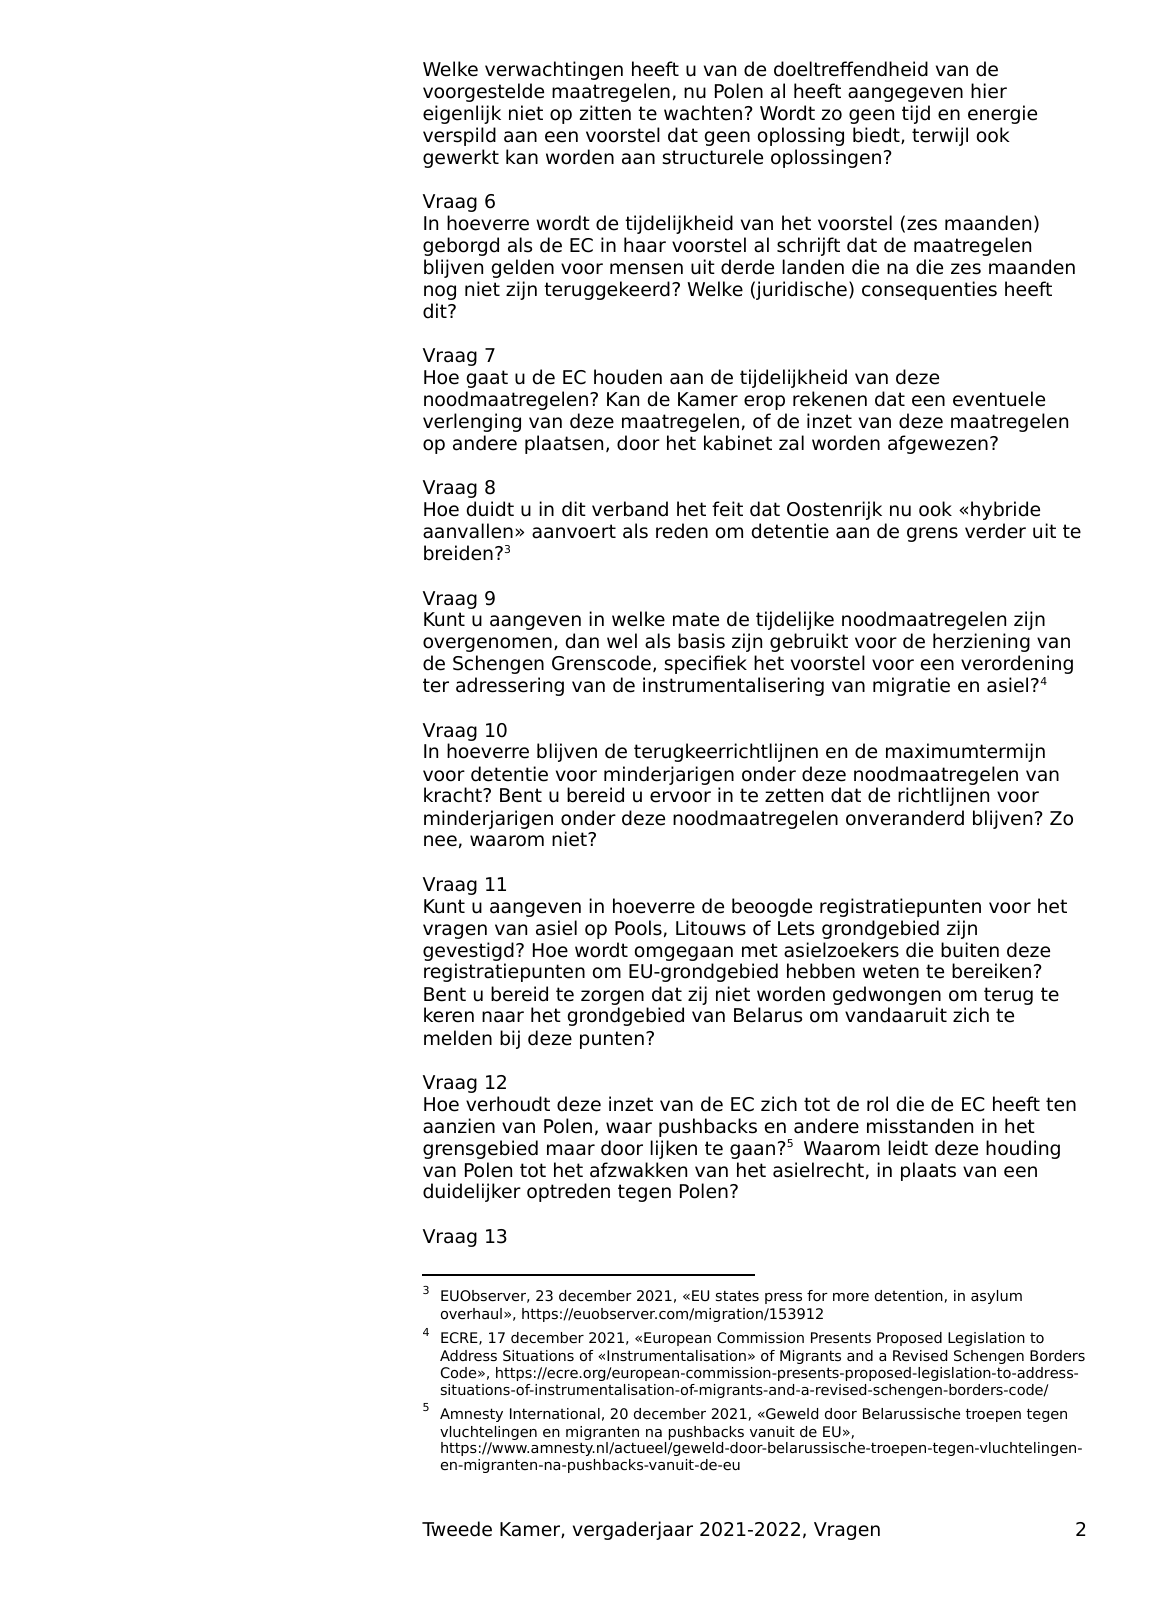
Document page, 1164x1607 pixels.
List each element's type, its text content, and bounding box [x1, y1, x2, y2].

text Vraag 6 [422, 191, 1087, 213]
text Vraag 12 [422, 1072, 1087, 1093]
text Vraag 10 [422, 719, 1087, 741]
text Hoe duidt u in dit verband het feit dat Oostenrijk nu ook «hybride aanvallen» aanvoert als reden om detentie aan de grens verder uit te breiden? [422, 499, 1087, 565]
text Hoe verhoudt deze inzet van de EC zich tot de rol die de EC heeft ten aanzien van Polen, waar pushbacks en andere misstanden in het grensgebied maar door lijken te gaan? Waarom leidt deze houding van Polen tot het afzwakken van het asielrecht, in plaats van een duidelijker optreden tegen Polen? [422, 1093, 1087, 1203]
text Vraag 7 [422, 345, 1087, 367]
text Vraag 8 [422, 477, 1087, 499]
text Welke verwachtingen heeft u van de doeltreffendheid van de voorgestelde maatregelen, nu Polen al heeft aangegeven hier eigenlijk niet op zitten te wachten? Wordt zo geen tijd en energie verspild aan een voorstel dat geen oplossing biedt, terwijl ook gewerkt kan worden aan structurele oplossingen? [422, 59, 1087, 169]
text In hoeverre wordt de tijdelijkheid van het voorstel (zes maanden) geborgd als de EC in haar voorstel al schrijft dat de maatregelen blijven gelden voor mensen uit derde landen die na die zes maanden nog niet zijn teruggekeerd? Welke (juridische) consequenties heeft dit? [422, 213, 1087, 323]
text Kunt u aangeven in welke mate de tijdelijke noodmaatregelen zijn overgenomen, dan wel als basis zijn gebruikt voor de herziening van de Schengen Grenscode, specifiek het voorstel voor een verordening ter adressering van de instrumentalisering van migratie en asiel? [422, 609, 1087, 697]
text Vraag 13 [422, 1226, 1087, 1248]
text Vraag 11 [422, 873, 1087, 896]
text Vraag 9 [422, 587, 1087, 609]
text In hoeverre blijven de terugkeerrichtlijnen en de maximumtermijn voor detentie voor minderjarigen onder deze noodmaatregelen van kracht? Bent u bereid u ervoor in te zetten dat de richtlijnen voor minderjarigen onder deze noodmaatregelen onveranderd blijven? Zo nee, waarom niet? [422, 741, 1087, 851]
text Hoe gaat u de EC houden aan de tijdelijkheid van deze noodmaatregelen? Kan de Kamer erop rekenen dat een eventuele verlenging van deze maatregelen, of de inzet van deze maatregelen op andere plaatsen, door het kabinet zal worden afgewezen? [422, 367, 1087, 455]
text EUObserver, 23 december 2021, «EU states press for more detention, in asylum overhaul», https://euobserver.com/migration/153912 [422, 1284, 1087, 1323]
text Kunt u aangeven in hoeverre de beoogde registratiepunten voor het vragen van asiel op Pools, Litouws of Lets grondgebied zijn gevestigd? Hoe wordt omgegaan met asielzoekers die buiten deze registratiepunten om EU-grondgebied hebben weten te bereiken? Bent u bereid te zorgen dat zij niet worden gedwongen om terug te keren naar het grondgebied van Belarus om vandaaruit zich te melden bij deze punten? [422, 896, 1087, 1049]
text ECRE, 17 december 2021, «European Commission Presents Proposed Legislation to Address Situations of «Instrumentalisation» of Migrants and a Revised Schengen Borders Code», https://ecre.org/european-commission-presents-proposed-legislation-to-address-situations-of-instrumentalisation-of-migrants-and-a-revised-schengen-borders-code/ [422, 1326, 1087, 1399]
text Amnesty International, 20 december 2021, «Geweld door Belarussische troepen tegen vluchtelingen en migranten na pushbacks vanuit de EU», https://www.amnesty.nl/actueel/geweld-door-belarussische-troepen-tegen-vluchtelingen-en-migranten-na-pushbacks-vanuit-de-eu [422, 1402, 1087, 1474]
